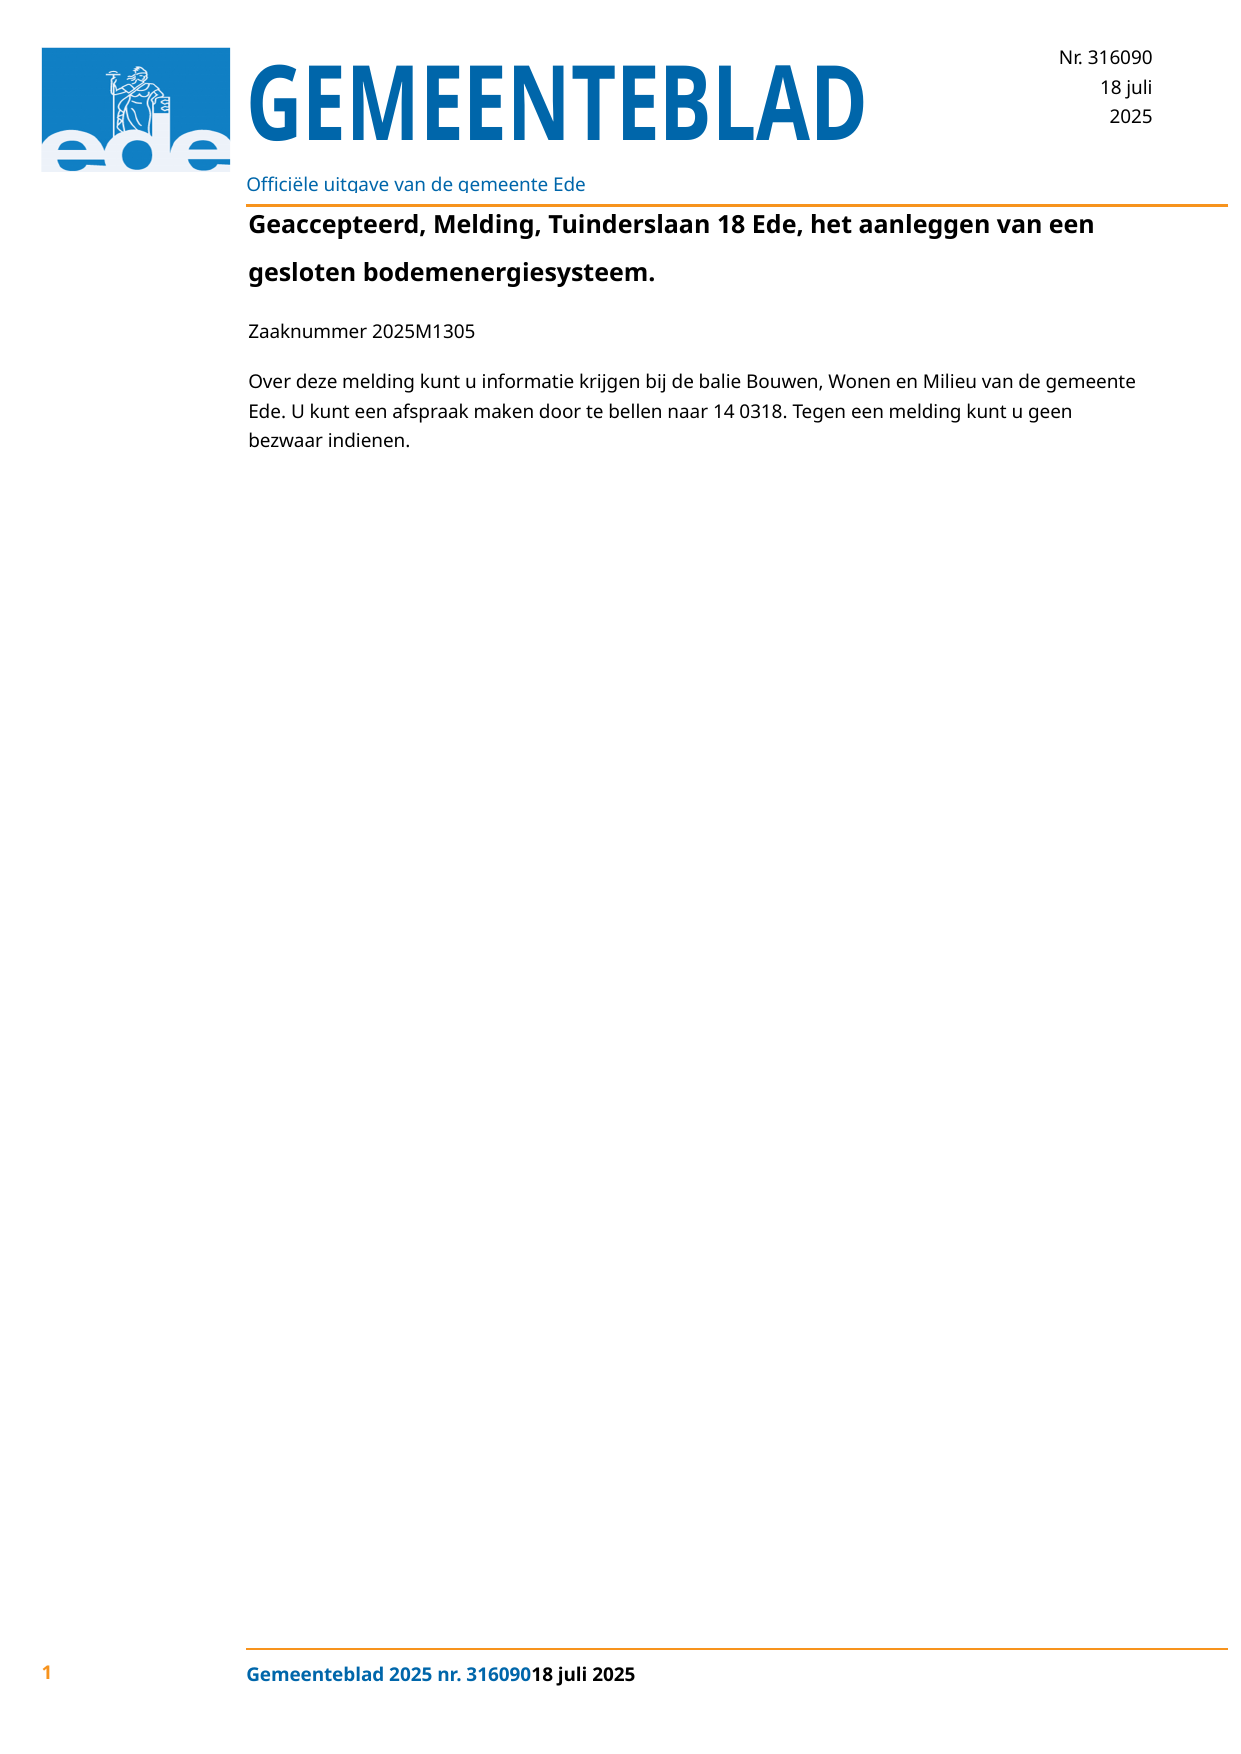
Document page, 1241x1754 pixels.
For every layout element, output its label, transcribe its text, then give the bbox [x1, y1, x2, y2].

text Zaaknummer 2025M1305 [248, 318, 1152, 344]
text Geaccepteerd, Melding, Tuinderslaan 18 Ede, het aanleggen van een gesloten bodemenergiesysteem. [248, 207, 1152, 288]
picture [41, 47, 231, 172]
text Over deze melding kunt u informatie krijgen bij de balie Bouwen, Wonen en Milieu van de gemeente Ede. U kunt een afspraak maken door te bellen naar 14 0318. Tegen een melding kunt u geen bezwaar indienen. [248, 368, 1152, 453]
